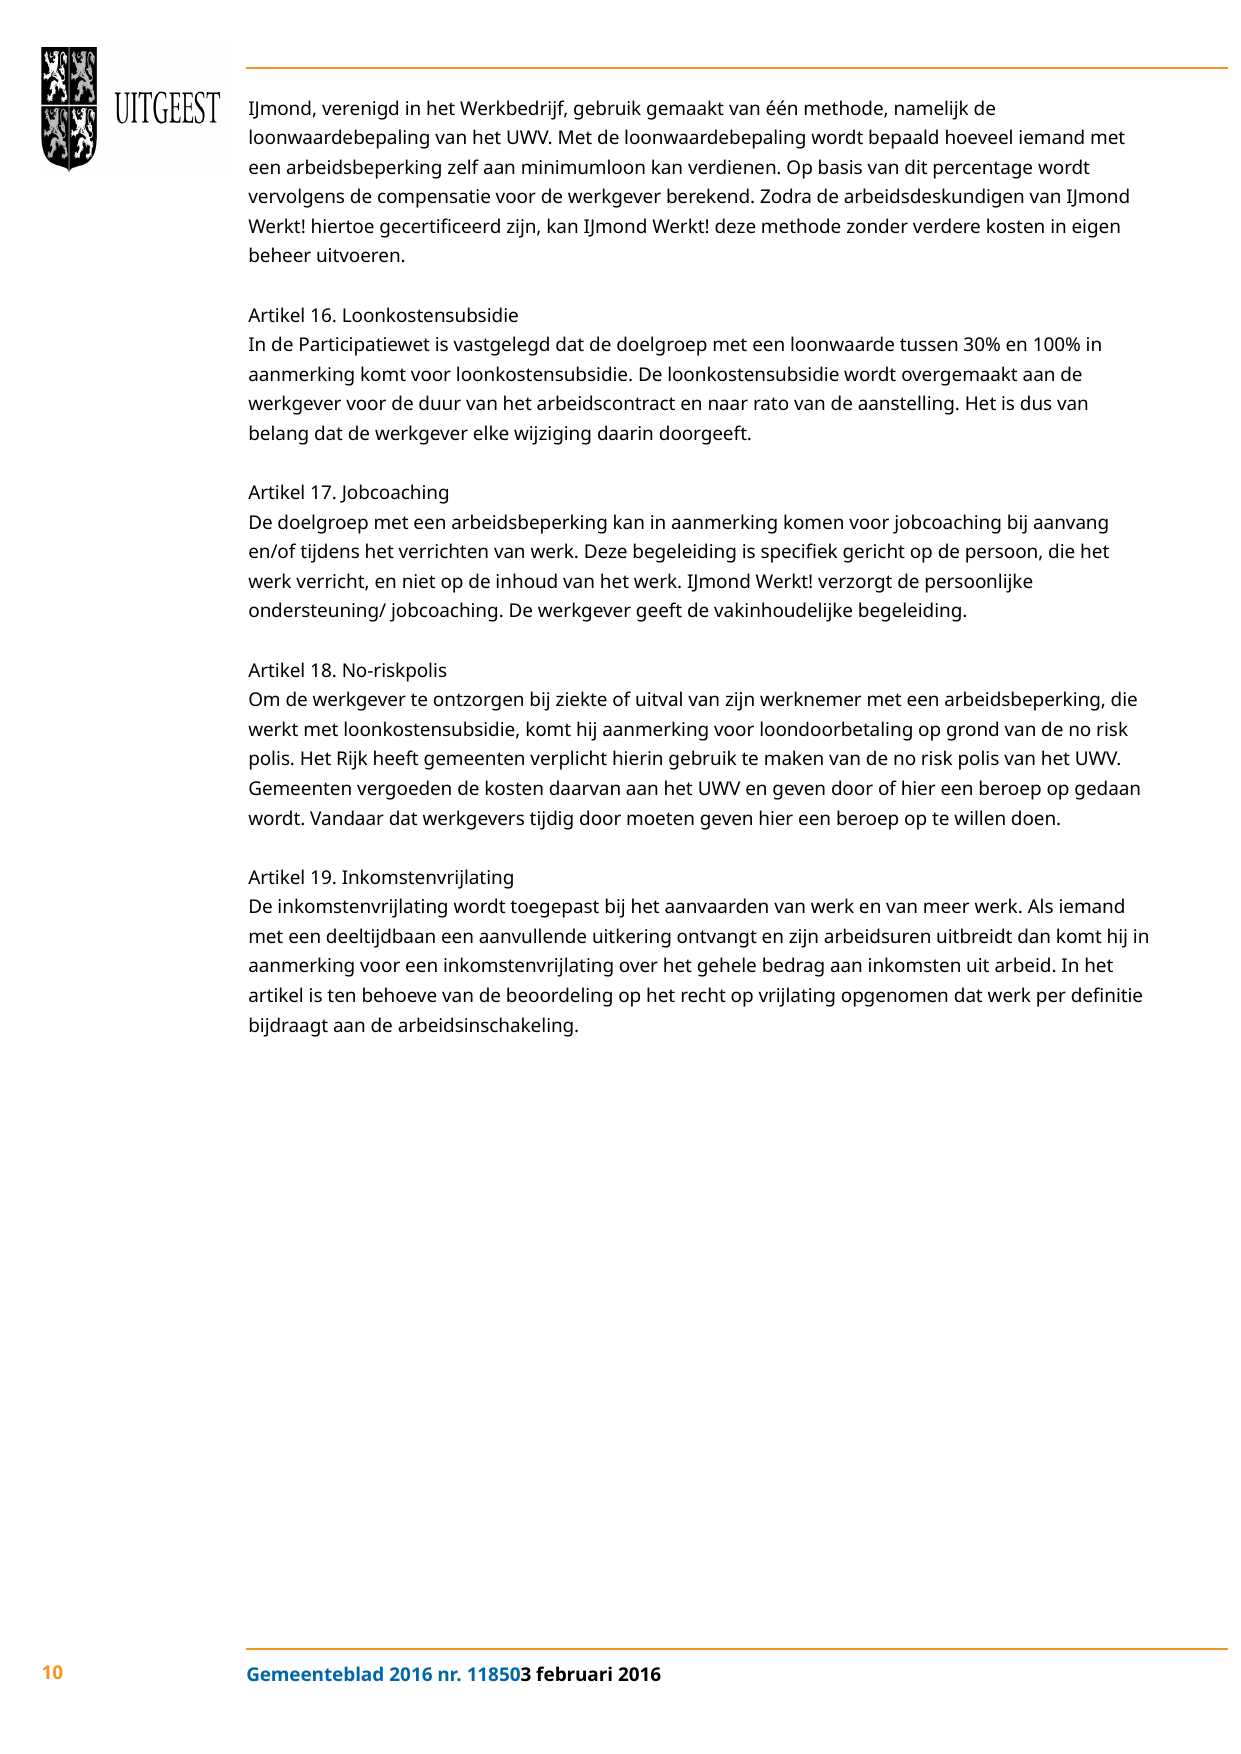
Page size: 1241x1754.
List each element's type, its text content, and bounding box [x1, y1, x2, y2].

text Om de werkgever te ontzorgen bij ziekte of uitval van zijn werknemer met een arbeidsbeperking, die werkt met loonkostensubsidie, komt hij aanmerking voor loondoorbetaling op grond van de no risk polis. Het Rijk heeft gemeenten verplicht hierin gebruik te maken van de no risk polis van het UWV. Gemeenten vergoeden de kosten daarvan aan het UWV en geven door of hier een beroep op gedaan wordt. Vandaar dat werkgevers tijdig door moeten geven hier een beroep op te willen doen. [248, 686, 1152, 831]
text Artikel 19. Inkomstenvrijlating [248, 864, 1152, 890]
text Artikel 18. No-riskpolis [248, 657, 1152, 683]
text Artikel 16. Loonkostensubsidie [248, 302, 1152, 328]
text De doelgroep met een arbeidsbeperking kan in aanmerking komen voor jobcoaching bij aanvang en/of tijdens het verrichten van werk. Deze begeleiding is specifiek gericht op de persoon, die het werk verricht, en niet op de inhoud van het werk. IJmond Werkt! verzorgt de persoonlijke ondersteuning/ jobcoaching. De werkgever geeft de vakinhoudelijke begeleiding. [248, 509, 1152, 623]
text Artikel 17. Jobcoaching [248, 479, 1152, 505]
text De inkomstenvrijlating wordt toegepast bij het aanvaarden van werk en van meer werk. Als iemand met een deeltijdbaan een aanvullende uitkering ontvangt en zijn arbeidsuren uitbreidt dan komt hij in aanmerking voor een inkomstenvrijlating over het gehele bedrag aan inkomsten uit arbeid. In het artikel is ten behoeve van de beoordeling op het recht op vrijlating opgenomen dat werk per definitie bijdraagt aan de arbeidsinschakeling. [248, 893, 1152, 1038]
text In de Participatiewet is vastgelegd dat de doelgroep met een loonwaarde tussen 30% en 100% in aanmerking komt voor loonkostensubsidie. De loonkostensubsidie wordt overgemaakt aan de werkgever voor de duur van het arbeidscontract en naar rato van de aanstelling. Het is dus van belang dat de werkgever elke wijziging daarin doorgeeft. [248, 331, 1152, 446]
text IJmond, verenigd in het Werkbedrijf, gebruik gemaakt van één methode, namelijk de loonwaardebepaling van het UWV. Met de loonwaardebepaling wordt bepaald hoeveel iemand met een arbeidsbeperking zelf aan minimumloon kan verdienen. Op basis van dit percentage wordt vervolgens de compensatie voor de werkgever berekend. Zodra de arbeidsdeskundigen van IJmond Werkt! hiertoe gecertificeerd zijn, kan IJmond Werkt! deze methode zonder verdere kosten in eigen beheer uitvoeren. [248, 95, 1152, 268]
picture [41, 47, 231, 172]
